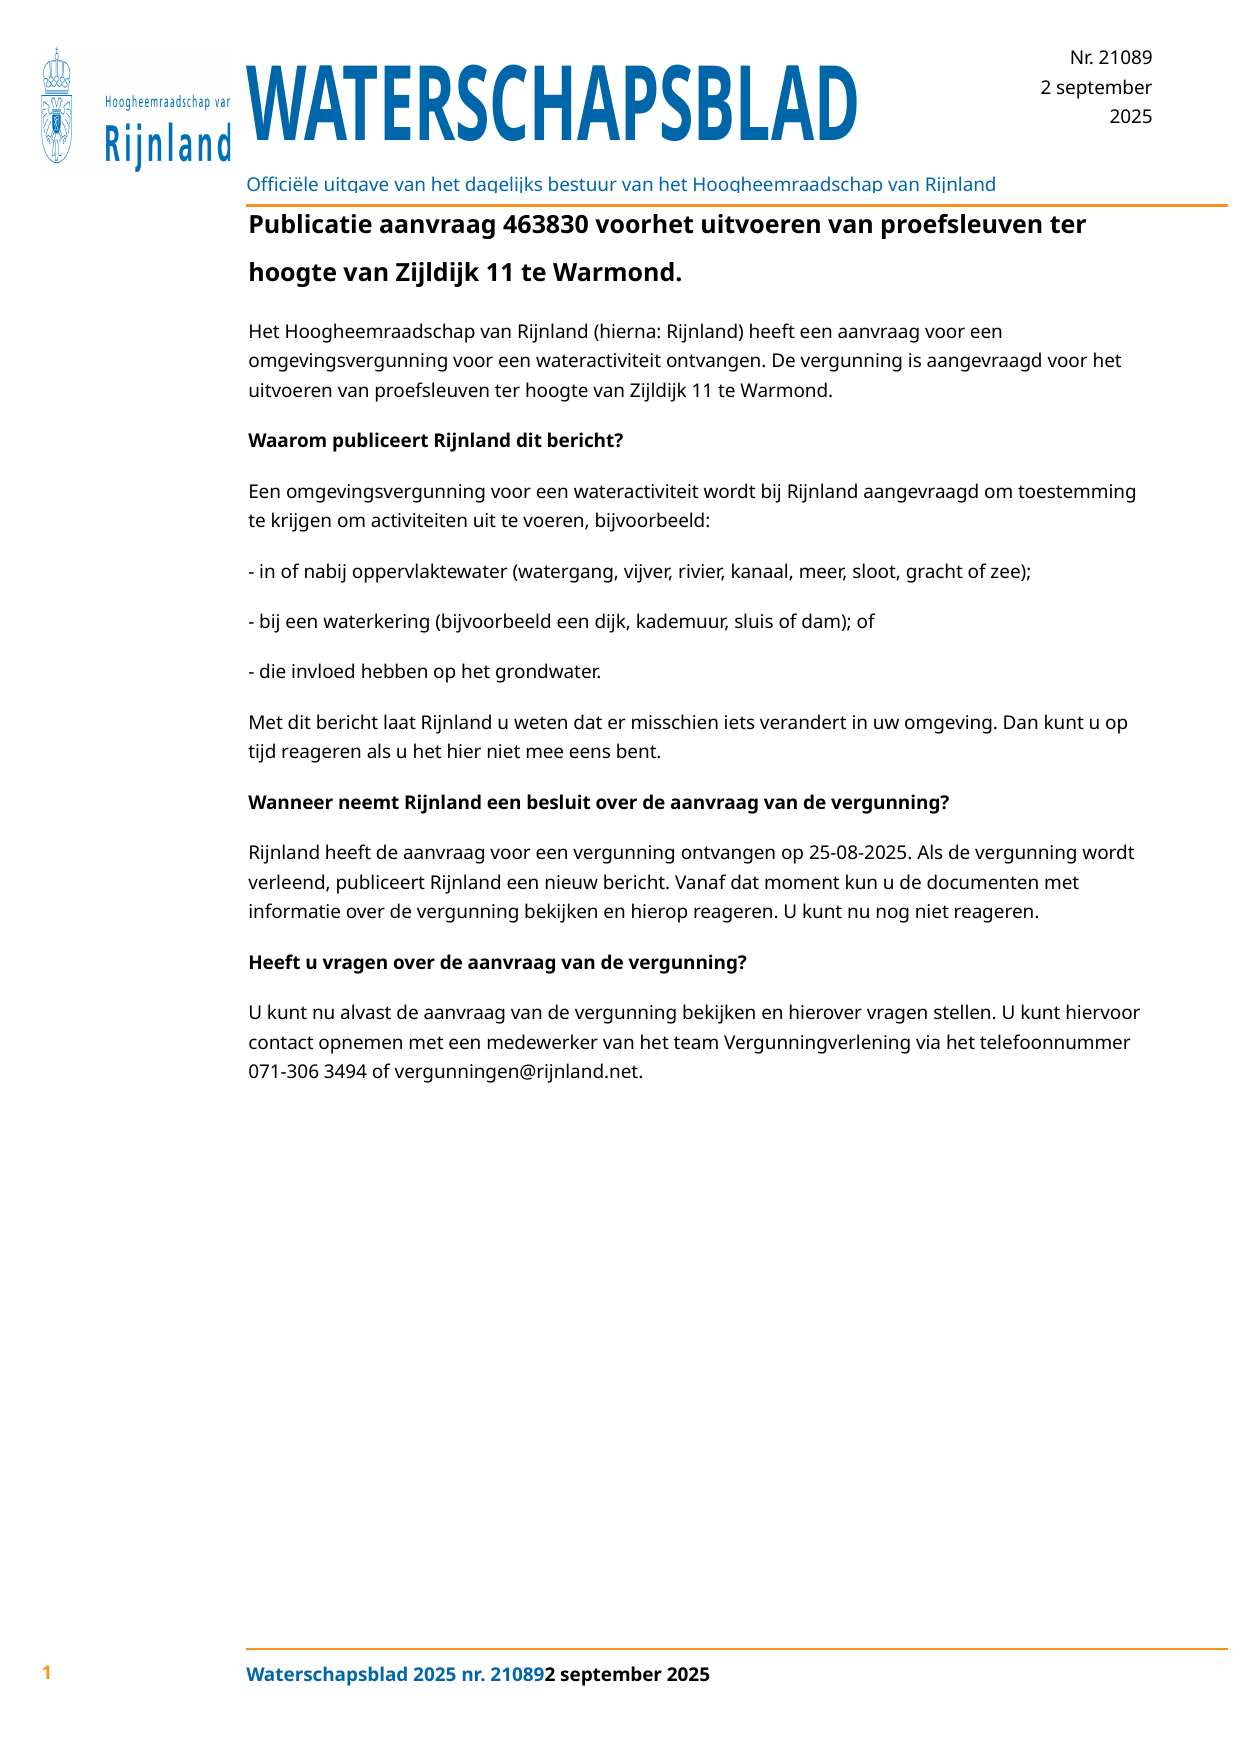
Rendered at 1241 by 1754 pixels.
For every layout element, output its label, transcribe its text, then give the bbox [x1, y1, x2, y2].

picture [41, 47, 231, 172]
text U kunt nu alvast de aanvraag van de vergunning bekijken en hierover vragen stellen. U kunt hiervoor contact opnemen met een medewerker van het team Vergunningverlening via het telefoonnummer 071-306 3494 of vergunningen@rijnland.net. [248, 999, 1152, 1084]
text - die invloed hebben op het grondwater. [248, 659, 1152, 684]
text Rijnland heeft de aanvraag voor een vergunning ontvangen op 25-08-2025. Als de vergunning wordt verleend, publiceert Rijnland een nieuw bericht. Vanaf dat moment kun u de documenten met informatie over de vergunning bekijken en hierop reageren. U kunt nu nog niet reageren. [248, 839, 1152, 924]
text Wanneer neemt Rijnland een besluit over de aanvraag van de vergunning? [248, 789, 1152, 815]
text Een omgevingsvergunning voor een wateractiviteit wordt bij Rijnland aangevraagd om toestemming te krijgen om activiteiten uit te voeren, bijvoorbeeld: [248, 478, 1152, 533]
text - in of nabij oppervlaktewater (watergang, vijver, rivier, kanaal, meer, sloot, gracht of zee); [248, 558, 1152, 584]
text Heeft u vragen over de aanvraag van de vergunning? [248, 949, 1152, 975]
text Het Hoogheemraadschap van Rijnland (hierna: Rijnland) heeft een aanvraag voor een omgevingsvergunning voor een wateractiviteit ontvangen. De vergunning is aangevraagd voor het uitvoeren van proefsleuven ter hoogte van Zijldijk 11 te Warmond. [248, 318, 1152, 403]
text Publicatie aanvraag 463830 voorhet uitvoeren van proefsleuven ter hoogte van Zijldijk 11 te Warmond. [248, 207, 1152, 288]
text Met dit bericht laat Rijnland u weten dat er misschien iets verandert in uw omgeving. Dan kunt u op tijd reageren als u het hier niet mee eens bent. [248, 709, 1152, 764]
text Waarom publiceert Rijnland dit bericht? [248, 427, 1152, 453]
text - bij een waterkering (bijvoorbeeld een dijk, kademuur, sluis of dam); of [248, 608, 1152, 634]
